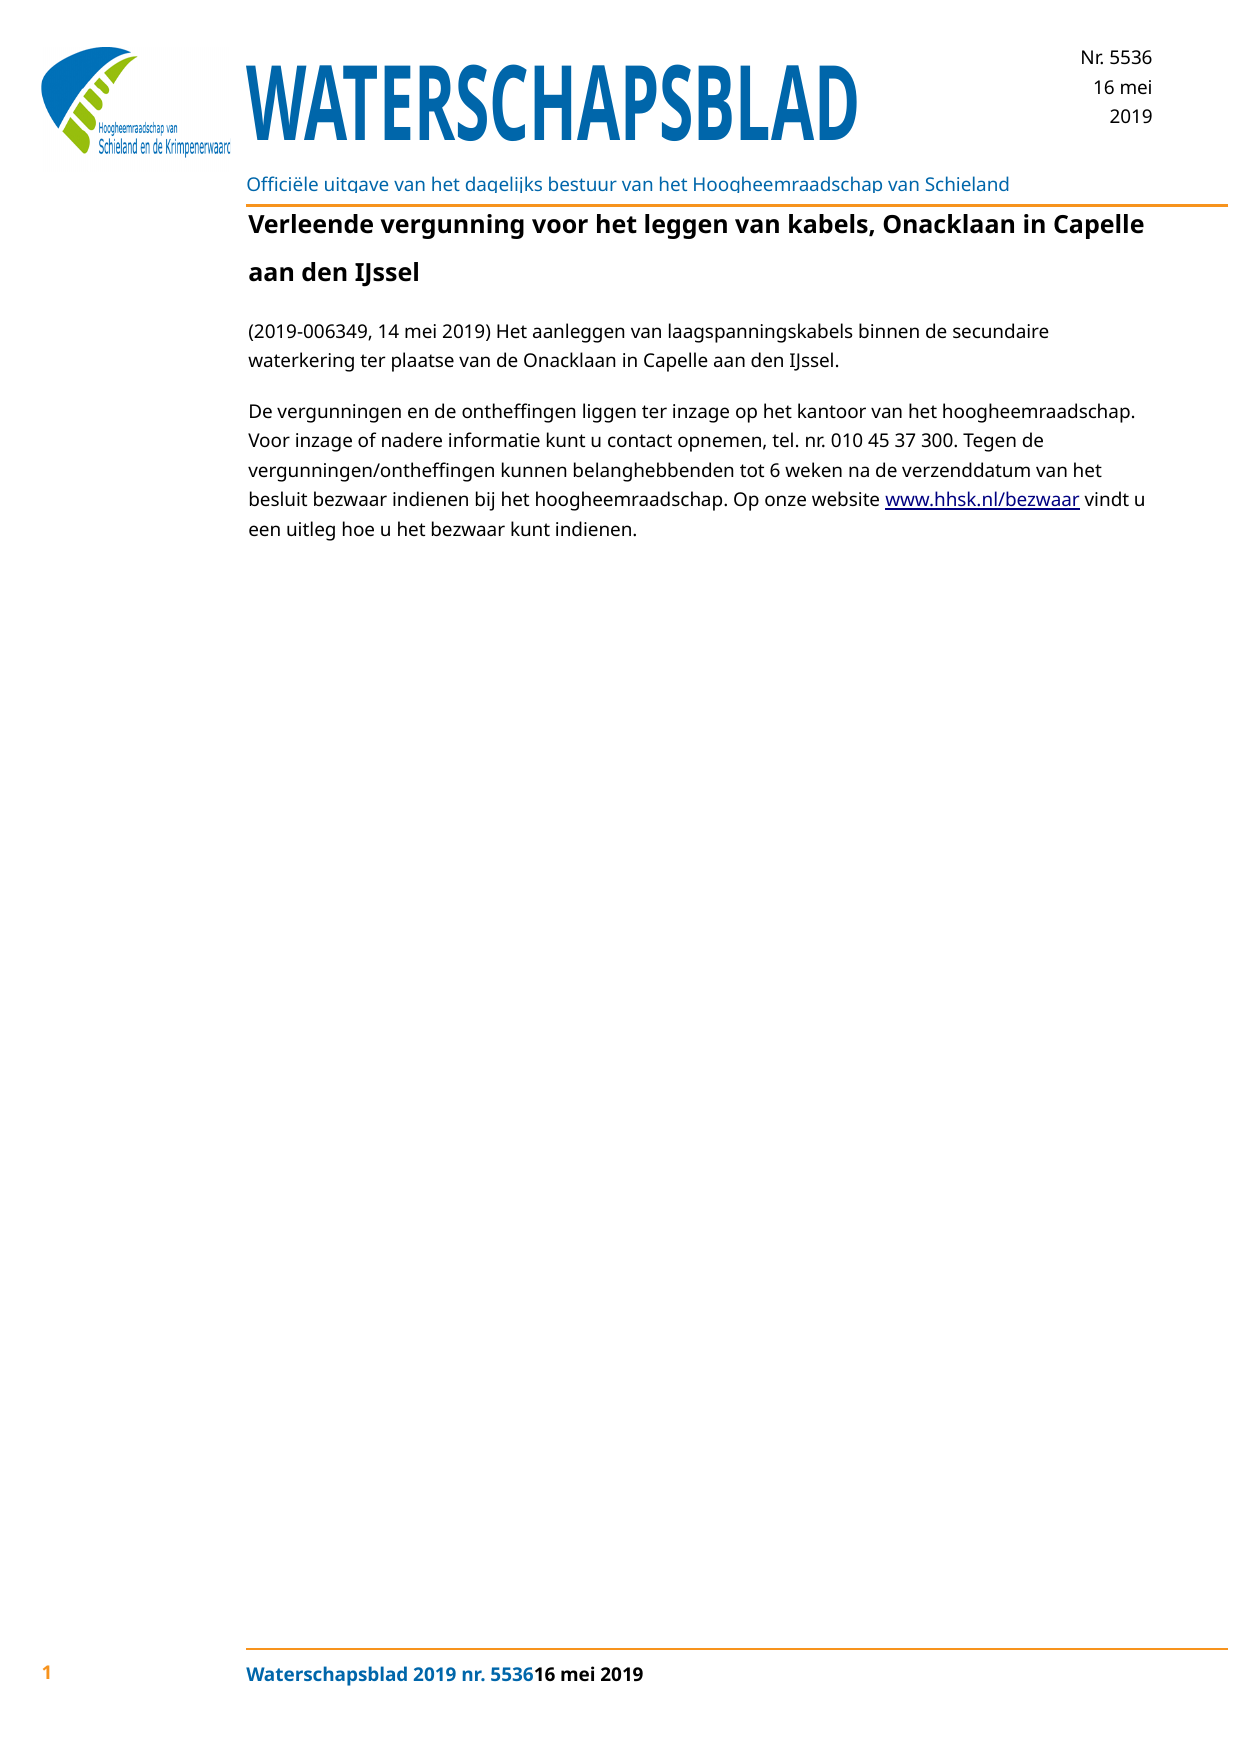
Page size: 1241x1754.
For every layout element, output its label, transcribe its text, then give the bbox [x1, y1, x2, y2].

text Verleende vergunning voor het leggen van kabels, Onacklaan in Capelle aan den IJssel [248, 207, 1152, 288]
picture [41, 47, 231, 172]
text (2019-006349, 14 mei 2019) Het aanleggen van laagspanningskabels binnen de secundaire waterkering ter plaatse van de Onacklaan in Capelle aan den IJssel. [248, 318, 1152, 373]
text De vergunningen en de ontheffingen liggen ter inzage op het kantoor van het hoogheemraadschap. Voor inzage of nadere informatie kunt u contact opnemen, tel. nr. 010 45 37 300. Tegen de vergunningen/ontheffingen kunnen belanghebbenden tot 6 weken na de verzenddatum van het besluit bezwaar indienen bij het hoogheemraadschap. Op onze website www.hhsk.nl/bezwaar vindt u een uitleg hoe u het bezwaar kunt indienen. [248, 398, 1152, 542]
